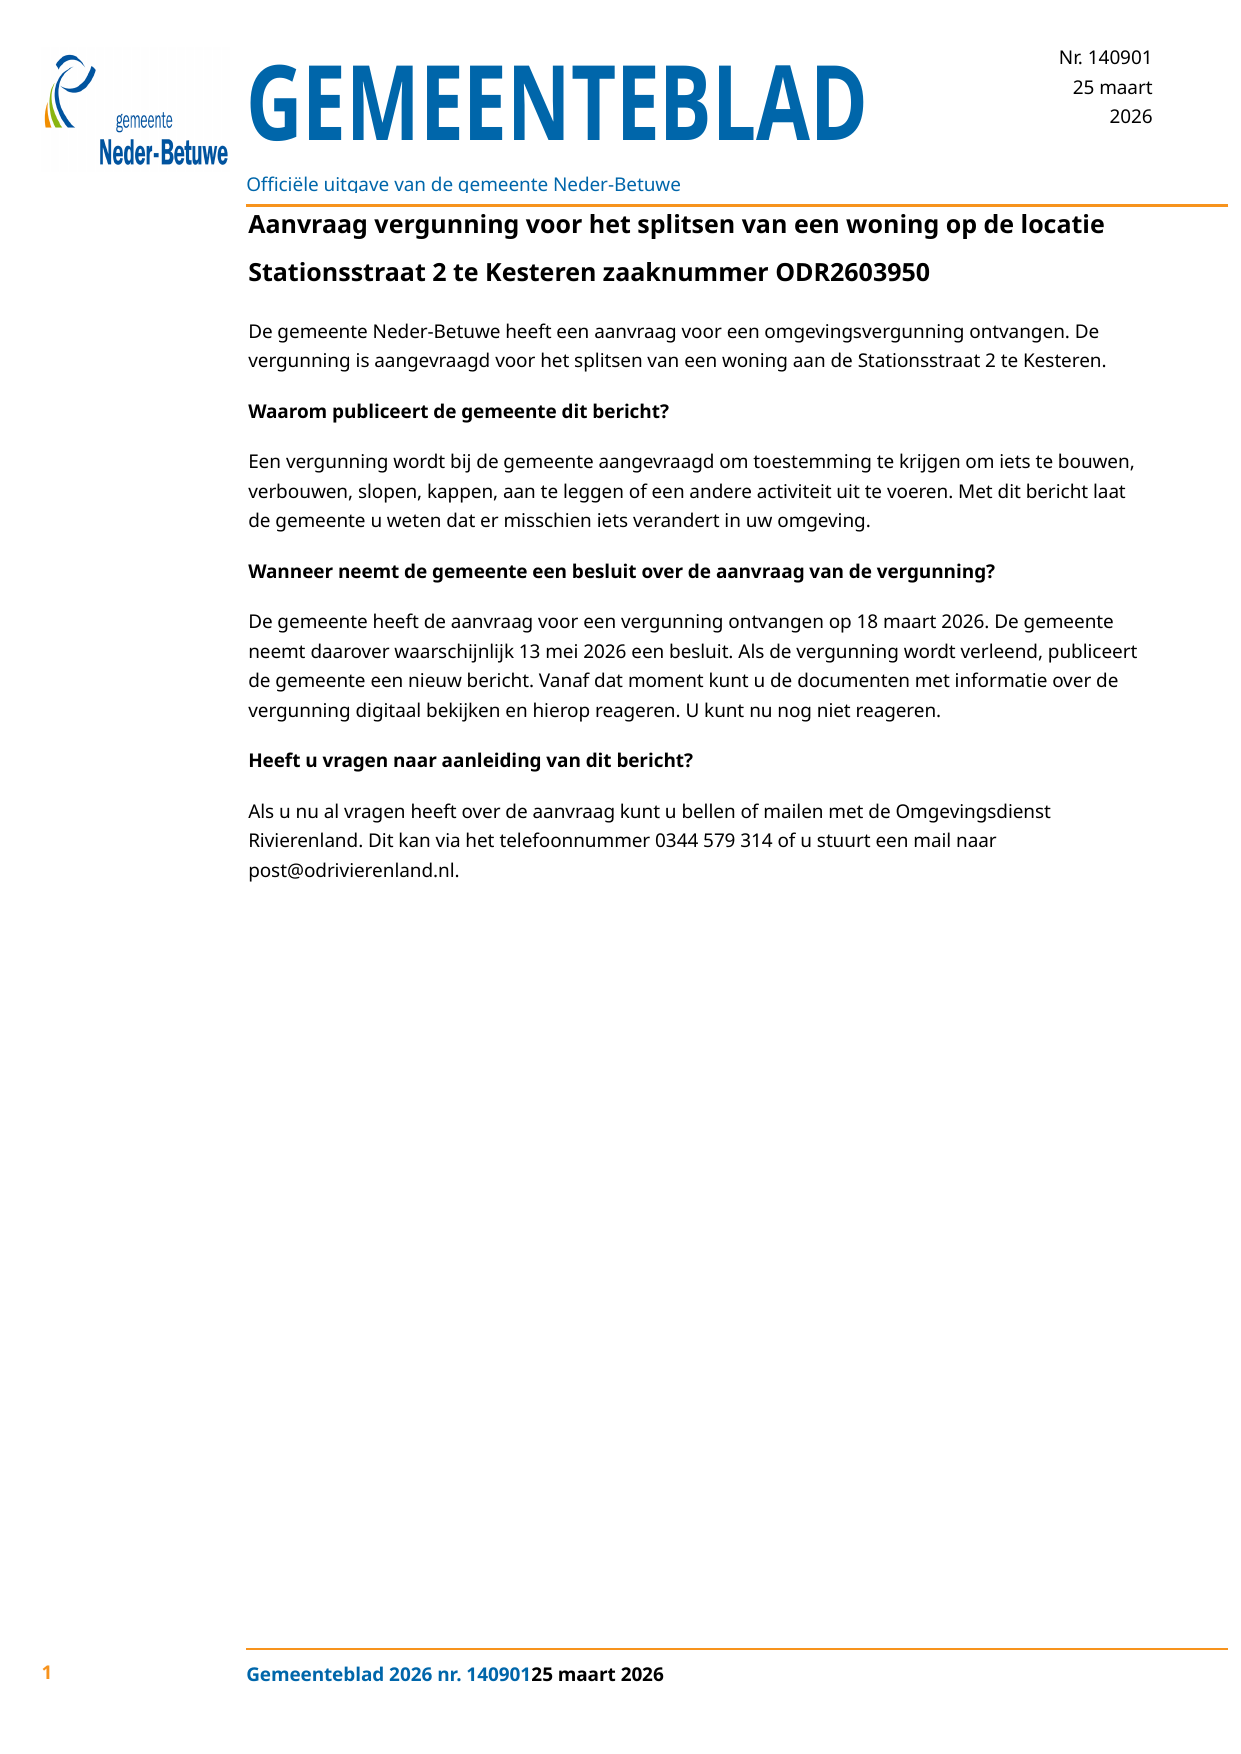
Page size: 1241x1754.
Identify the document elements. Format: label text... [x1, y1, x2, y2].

text Wanneer neemt de gemeente een besluit over de aanvraag van de vergunning? [248, 558, 1152, 584]
text Waarom publiceert de gemeente dit bericht? [248, 398, 1152, 424]
text Als u nu al vragen heeft over de aanvraag kunt u bellen of mailen met de Omgevingsdienst Rivierenland. Dit kan via het telefoonnummer 0344 579 314 of u stuurt een mail naar post@odrivierenland.nl. [248, 798, 1152, 883]
text Aanvraag vergunning voor het splitsen van een woning op de locatie Stationsstraat 2 te Kesteren zaaknummer ODR2603950 [248, 207, 1152, 288]
text De gemeente heeft de aanvraag voor een vergunning ontvangen op 18 maart 2026. De gemeente neemt daarover waarschijnlijk 13 mei 2026 een besluit. Als de vergunning wordt verleend, publiceert de gemeente een nieuw bericht. Vanaf dat moment kunt u de documenten met informatie over de vergunning digitaal bekijken en hierop reageren. U kunt nu nog niet reageren. [248, 608, 1152, 723]
picture [41, 47, 231, 172]
text De gemeente Neder-Betuwe heeft een aanvraag voor een omgevingsvergunning ontvangen. De vergunning is aangevraagd voor het splitsen van een woning aan de Stationsstraat 2 te Kesteren. [248, 318, 1152, 373]
text Heeft u vragen naar aanleiding van dit bericht? [248, 747, 1152, 773]
text Een vergunning wordt bij de gemeente aangevraagd om toestemming te krijgen om iets te bouwen, verbouwen, slopen, kappen, aan te leggen of een andere activiteit uit te voeren. Met dit bericht laat de gemeente u weten dat er misschien iets verandert in uw omgeving. [248, 448, 1152, 533]
